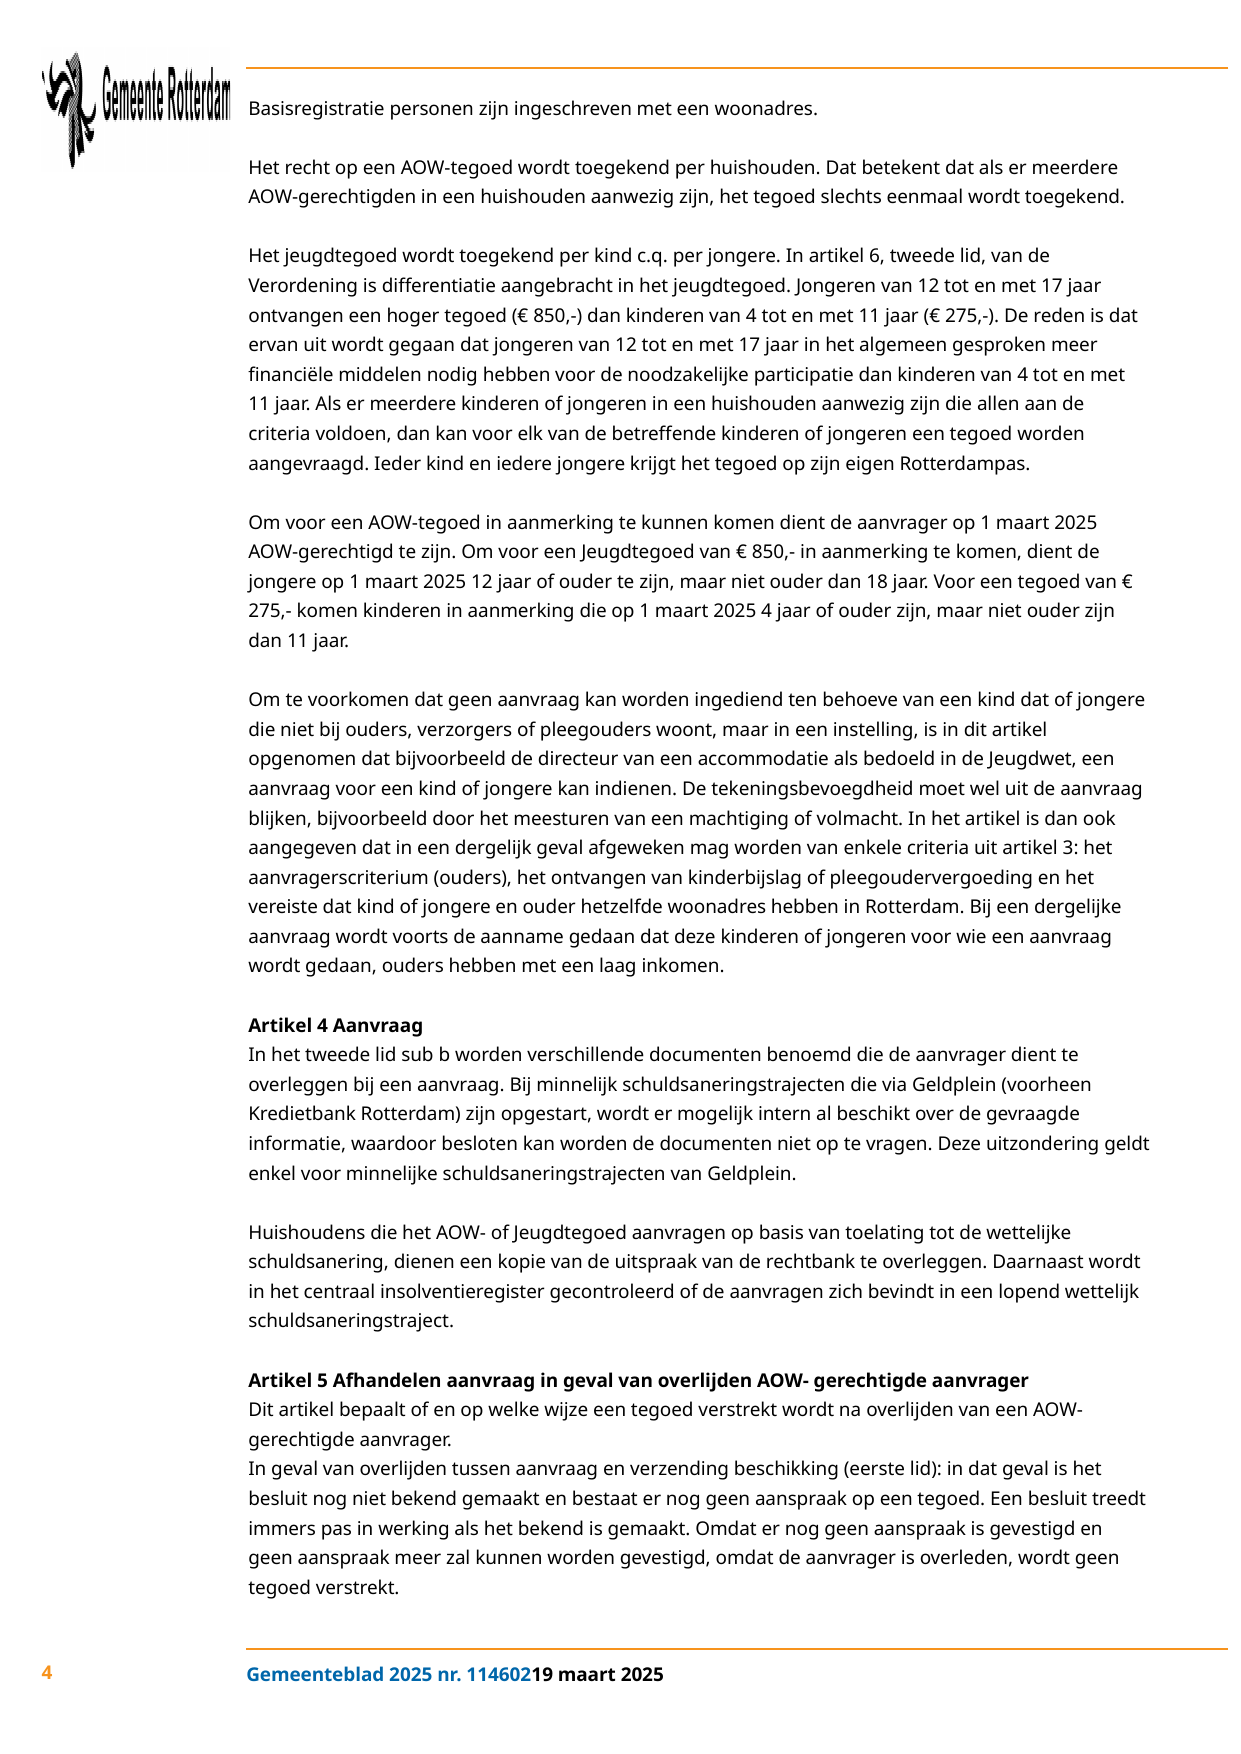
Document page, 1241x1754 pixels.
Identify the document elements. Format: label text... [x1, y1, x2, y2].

text Het recht op een AOW-tegoed wordt toegekend per huishouden. Dat betekent dat als er meerdere AOW-gerechtigden in een huishouden aanwezig zijn, het tegoed slechts eenmaal wordt toegekend. [248, 154, 1152, 209]
text Het jeugdtegoed wordt toegekend per kind c.q. per jongere. In artikel 6, tweede lid, van de Verordening is differentiatie aangebracht in het jeugdtegoed. Jongeren van 12 tot en met 17 jaar ontvangen een hoger tegoed (€ 850,-) dan kinderen van 4 tot en met 11 jaar (€ 275,-). De reden is dat ervan uit wordt gegaan dat jongeren van 12 tot en met 17 jaar in het algemeen gesproken meer financiële middelen nodig hebben voor de noodzakelijke participatie dan kinderen van 4 tot en met 11 jaar. Als er meerdere kinderen of jongeren in een huishouden aanwezig zijn die allen aan de criteria voldoen, dan kan voor elk van de betreffende kinderen of jongeren een tegoed worden aangevraagd. Ieder kind en iedere jongere krijgt het tegoed op zijn eigen Rotterdampas. [248, 243, 1152, 476]
text In geval van overlijden tussen aanvraag en verzending beschikking (eerste lid): in dat geval is het besluit nog niet bekend gemaakt en bestaat er nog geen aanspraak op een tegoed. Een besluit treedt immers pas in werking als het bekend is gemaakt. Omdat er nog geen aanspraak is gevestigd en geen aanspraak meer zal kunnen worden gevestigd, omdat de aanvrager is overleden, wordt geen tegoed verstrekt. [248, 1456, 1152, 1600]
text Artikel 4 Aanvraag [248, 1012, 1152, 1038]
text Om voor een AOW-tegoed in aanmerking te kunnen komen dient de aanvrager op 1 maart 2025 AOW-gerechtigd te zijn. Om voor een Jeugdtegoed van € 850,- in aanmerking te komen, dient de jongere op 1 maart 2025 12 jaar of ouder te zijn, maar niet ouder dan 18 jaar. Voor een tegoed van € 275,- komen kinderen in aanmerking die op 1 maart 2025 4 jaar of ouder zijn, maar niet ouder zijn dan 11 jaar. [248, 509, 1152, 653]
text Om te voorkomen dat geen aanvraag kan worden ingediend ten behoeve van een kind dat of jongere die niet bij ouders, verzorgers of pleegouders woont, maar in een instelling, is in dit artikel opgenomen dat bijvoorbeeld de directeur van een accommodatie als bedoeld in de Jeugdwet, een aanvraag voor een kind of jongere kan indienen. De tekeningsbevoegdheid moet wel uit de aanvraag blijken, bijvoorbeeld door het meesturen van een machtiging of volmacht. In het artikel is dan ook aangegeven dat in een dergelijk geval afgeweken mag worden van enkele criteria uit artikel 3: het aanvragerscriterium (ouders), het ontvangen van kinderbijslag of pleegoudervergoeding en het vereiste dat kind of jongere en ouder hetzelfde woonadres hebben in Rotterdam. Bij een dergelijke aanvraag wordt voorts de aanname gedaan dat deze kinderen of jongeren voor wie een aanvraag wordt gedaan, ouders hebben met een laag inkomen. [248, 686, 1152, 978]
text Dit artikel bepaalt of en op welke wijze een tegoed verstrekt wordt na overlijden van een AOW-gerechtigde aanvrager. [248, 1396, 1152, 1452]
text Artikel 5 Afhandelen aanvraag in geval van overlijden AOW- gerechtigde aanvrager [248, 1367, 1152, 1393]
picture [41, 47, 231, 172]
text Huishoudens die het AOW- of Jeugdtegoed aanvragen op basis van toelating tot de wettelijke schuldsanering, dienen een kopie van de uitspraak van de rechtbank te overleggen. Daarnaast wordt in het centraal insolventieregister gecontroleerd of de aanvragen zich bevindt in een lopend wettelijk schuldsaneringstraject. [248, 1219, 1152, 1333]
text In het tweede lid sub b worden verschillende documenten benoemd die de aanvrager dient te overleggen bij een aanvraag. Bij minnelijk schuldsaneringstrajecten die via Geldplein (voorheen Kredietbank Rotterdam) zijn opgestart, wordt er mogelijk intern al beschikt over de gevraagde informatie, waardoor besloten kan worden de documenten niet op te vragen. Deze uitzondering geldt enkel voor minnelijke schuldsaneringstrajecten van Geldplein. [248, 1041, 1152, 1186]
text Basisregistratie personen zijn ingeschreven met een woonadres. [248, 95, 1152, 121]
